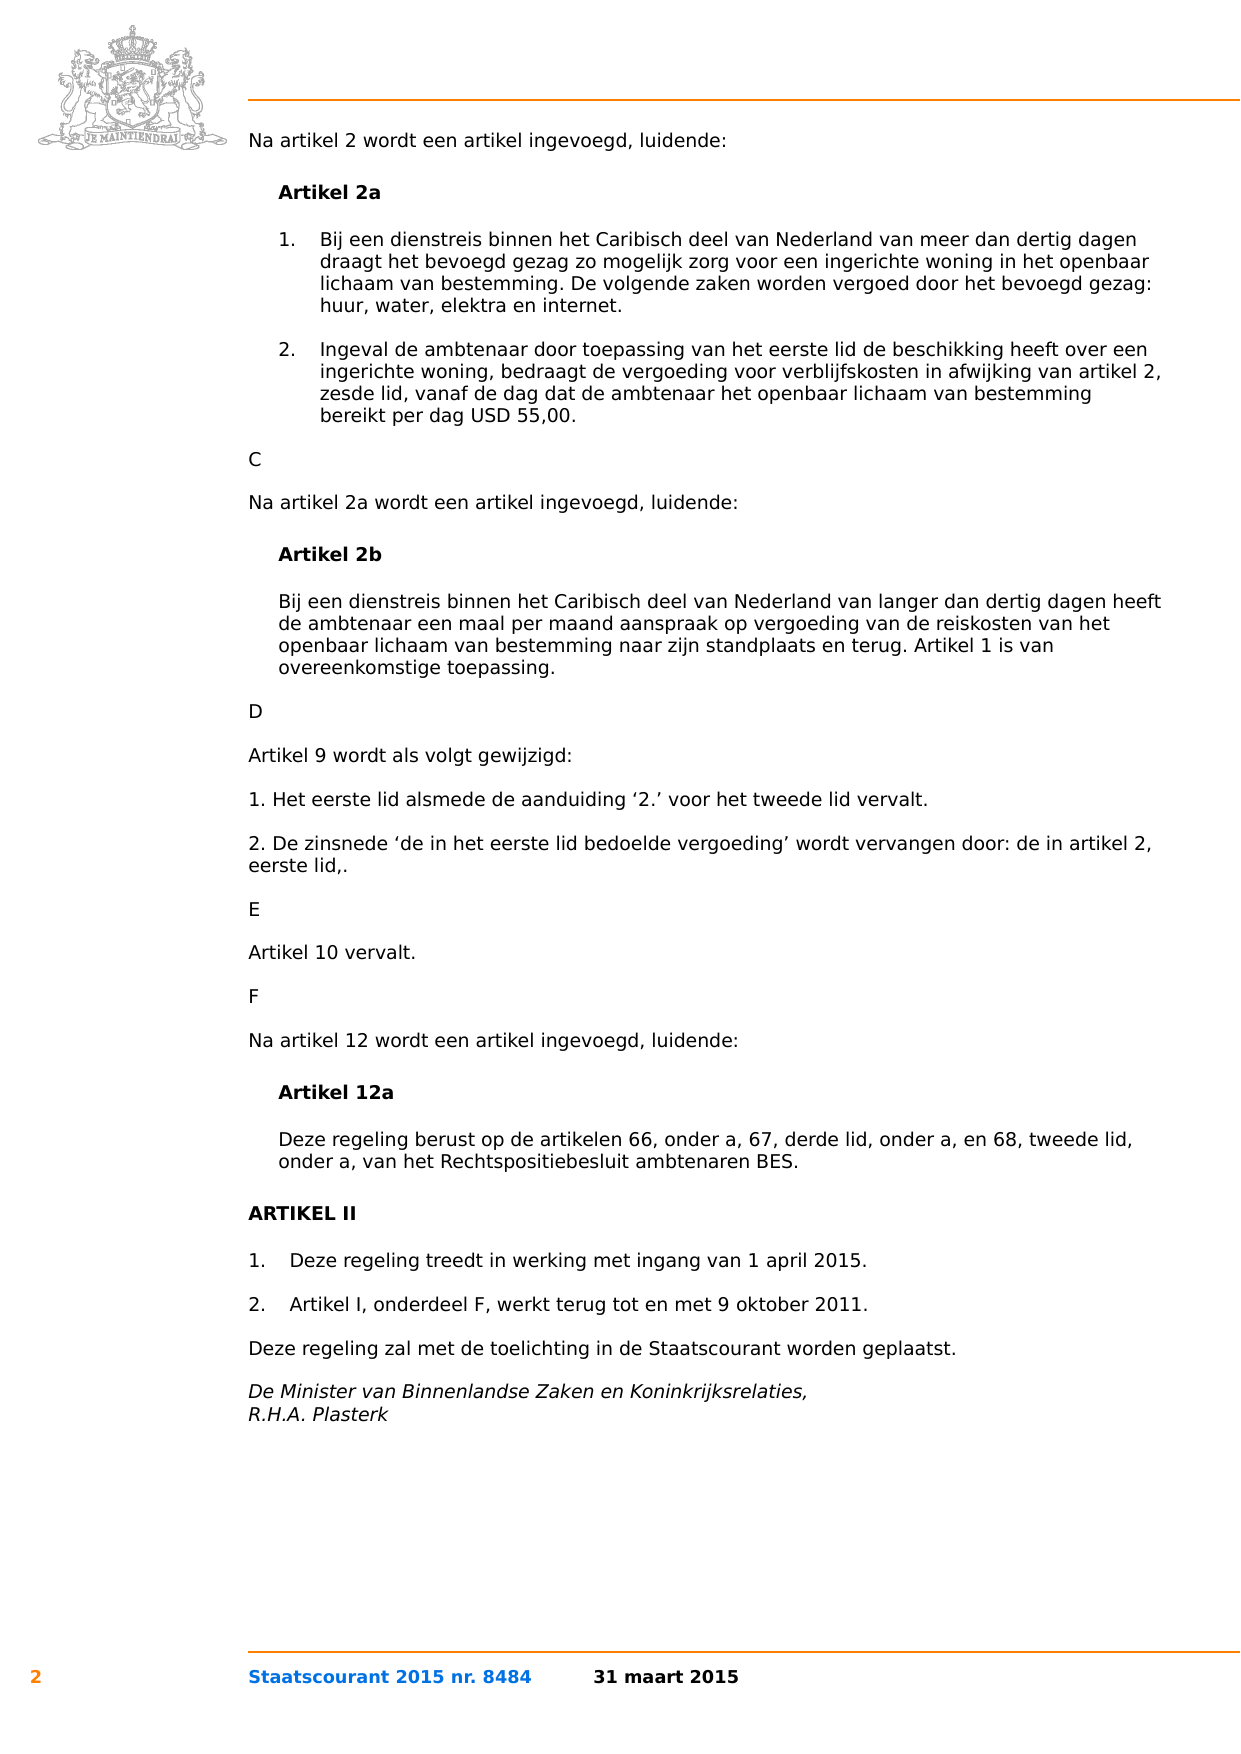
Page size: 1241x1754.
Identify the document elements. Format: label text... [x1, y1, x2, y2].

text Artikel 10 vervalt. [248, 942, 1163, 964]
text Artikel 9 wordt als volgt gewijzigd: [248, 745, 1163, 767]
text 2. Artikel I, onderdeel F, werkt terug tot en met 9 oktober 2011. [248, 1294, 1163, 1316]
text Na artikel 12 wordt een artikel ingevoegd, luidende: [248, 1030, 1163, 1052]
text 2. De zinsnede ‘de in het eerste lid bedoelde vergoeding’ wordt vervangen door: de in artikel 2, eerste lid,. [248, 833, 1163, 877]
subtitle Artikel 2b [278, 544, 1163, 566]
text D [248, 701, 1163, 723]
text 2. Ingeval de ambtenaar door toepassing van het eerste lid de beschikking heeft over een ingerichte woning, bedraagt de vergoeding voor verblijfskosten in afwijking van artikel 2, zesde lid, vanaf de dag dat de ambtenaar het openbaar lichaam van bestemming bereikt per dag USD 55,00. [278, 339, 1163, 427]
text Deze regeling berust op de artikelen 66, onder a, 67, derde lid, onder a, en 68, tweede lid, onder a, van het Rechtspositiebesluit ambtenaren BES. [278, 1129, 1163, 1173]
text 1. Deze regeling treedt in werking met ingang van 1 april 2015. [248, 1250, 1163, 1272]
text De Minister van Binnenlandse Zaken en Koninkrijksrelaties, R.H.A. Plasterk [248, 1381, 1163, 1425]
text Bij een dienstreis binnen het Caribisch deel van Nederland van langer dan dertig dagen heeft de ambtenaar een maal per maand aanspraak op vergoeding van de reiskosten van het openbaar lichaam van bestemming naar zijn standplaats en terug. Artikel 1 is van overeenkomstige toepassing. [278, 591, 1163, 679]
picture [38, 25, 227, 150]
text F [248, 986, 1163, 1008]
text E [248, 898, 1163, 920]
text Na artikel 2 wordt een artikel ingevoegd, luidende: [248, 130, 1163, 152]
subtitle Artikel 12a [278, 1082, 1163, 1104]
subtitle ARTIKEL II [248, 1203, 1163, 1225]
text 1. Het eerste lid alsmede de aanduiding ‘2.’ voor het tweede lid vervalt. [248, 789, 1163, 811]
text C [248, 448, 1163, 470]
text Deze regeling zal met de toelichting in de Staatscourant worden geplaatst. [248, 1338, 1163, 1359]
subtitle Artikel 2a [278, 182, 1163, 204]
text Na artikel 2a wordt een artikel ingevoegd, luidende: [248, 492, 1163, 514]
text 1. Bij een dienstreis binnen het Caribisch deel van Nederland van meer dan dertig dagen draagt het bevoegd gezag zo mogelijk zorg voor een ingerichte woning in het openbaar lichaam van bestemming. De volgende zaken worden vergoed door het bevoegd gezag: huur, water, elektra en internet. [278, 229, 1163, 317]
